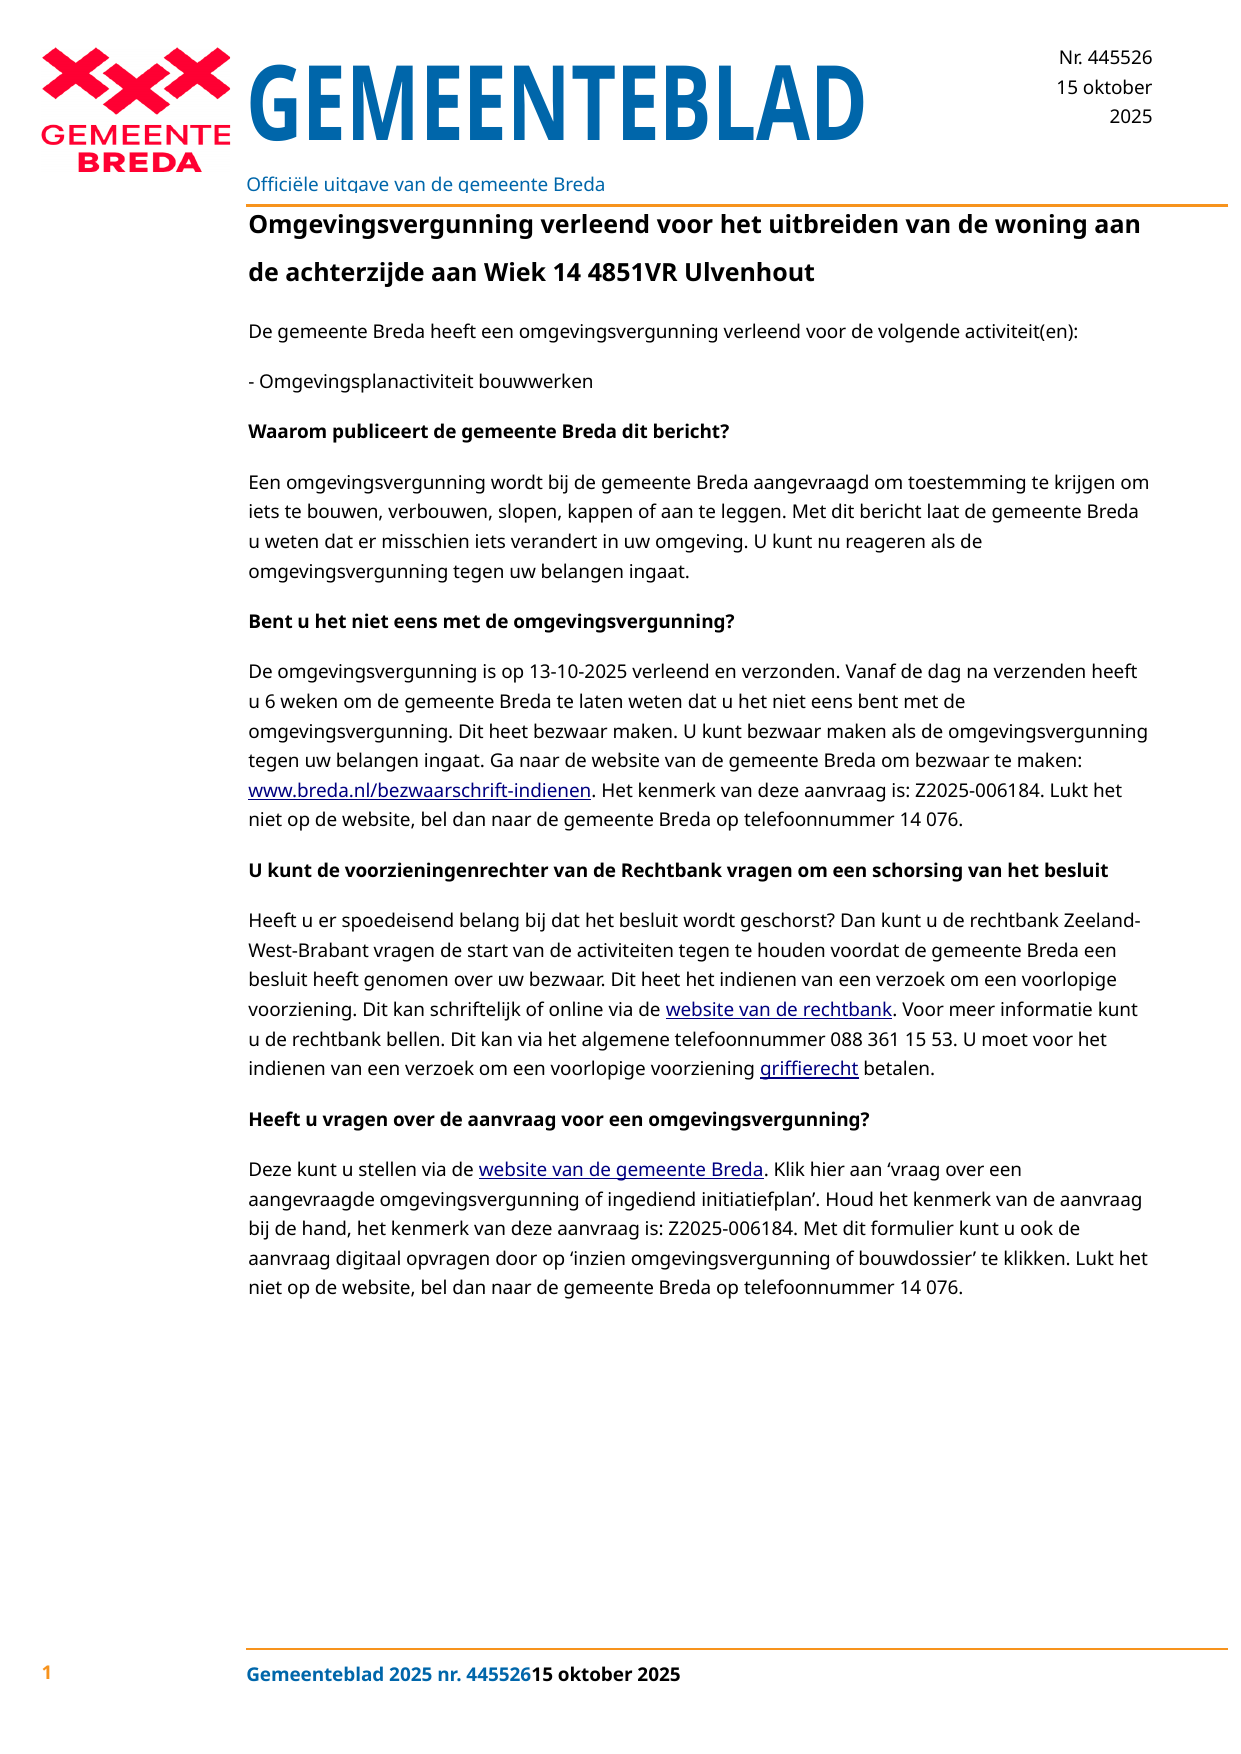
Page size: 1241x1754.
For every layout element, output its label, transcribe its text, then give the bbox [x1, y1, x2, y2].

text - Omgevingsplanactiviteit bouwwerken [248, 368, 1152, 394]
text Bent u het niet eens met de omgevingsvergunning? [248, 608, 1152, 634]
text Deze kunt u stellen via de website van de gemeente Breda. Klik hier aan ‘vraag over een aangevraagde omgevingsvergunning of ingediend initiatiefplan’. Houd het kenmerk van de aanvraag bij de hand, het kenmerk van deze aanvraag is: Z2025-006184. Met dit formulier kunt u ook de aanvraag digitaal opvragen door op ‘inzien omgevingsvergunning of bouwdossier’ te klikken. Lukt het niet op de website, bel dan naar de gemeente Breda op telefoonnummer 14 076. [248, 1156, 1152, 1300]
text Een omgevingsvergunning wordt bij de gemeente Breda aangevraagd om toestemming te krijgen om iets te bouwen, verbouwen, slopen, kappen of aan te leggen. Met dit bericht laat de gemeente Breda u weten dat er misschien iets verandert in uw omgeving. U kunt nu reageren als de omgevingsvergunning tegen uw belangen ingaat. [248, 469, 1152, 584]
text Omgevingsvergunning verleend voor het uitbreiden van de woning aan de achterzijde aan Wiek 14 4851VR Ulvenhout [248, 207, 1152, 288]
text De gemeente Breda heeft een omgevingsvergunning verleend voor de volgende activiteit(en): [248, 318, 1152, 344]
picture [41, 47, 231, 172]
text Waarom publiceert de gemeente Breda dit bericht? [248, 419, 1152, 444]
text Heeft u vragen over de aanvraag voor een omgevingsvergunning? [248, 1106, 1152, 1132]
text U kunt de voorzieningenrechter van de Rechtbank vragen om een schorsing van het besluit [248, 857, 1152, 883]
text Heeft u er spoedeisend belang bij dat het besluit wordt geschorst? Dan kunt u de rechtbank Zeeland-West-Brabant vragen de start van de activiteiten tegen te houden voordat de gemeente Breda een besluit heeft genomen over uw bezwaar. Dit heet het indienen van een verzoek om een voorlopige voorziening. Dit kan schriftelijk of online via de website van de rechtbank. Voor meer informatie kunt u de rechtbank bellen. Dit kan via het algemene telefoonnummer 088 361 15 53. U moet voor het indienen van een verzoek om een voorlopige voorziening griffierecht betalen. [248, 907, 1152, 1081]
text De omgevingsvergunning is op 13-10-2025 verleend en verzonden. Vanaf de dag na verzenden heeft u 6 weken om de gemeente Breda te laten weten dat u het niet eens bent met de omgevingsvergunning. Dit heet bezwaar maken. U kunt bezwaar maken als de omgevingsvergunning tegen uw belangen ingaat. Ga naar de website van de gemeente Breda om bezwaar te maken: www.breda.nl/bezwaarschrift-indienen. Het kenmerk van deze aanvraag is: Z2025-006184. Lukt het niet op de website, bel dan naar de gemeente Breda op telefoonnummer 14 076. [248, 659, 1152, 832]
